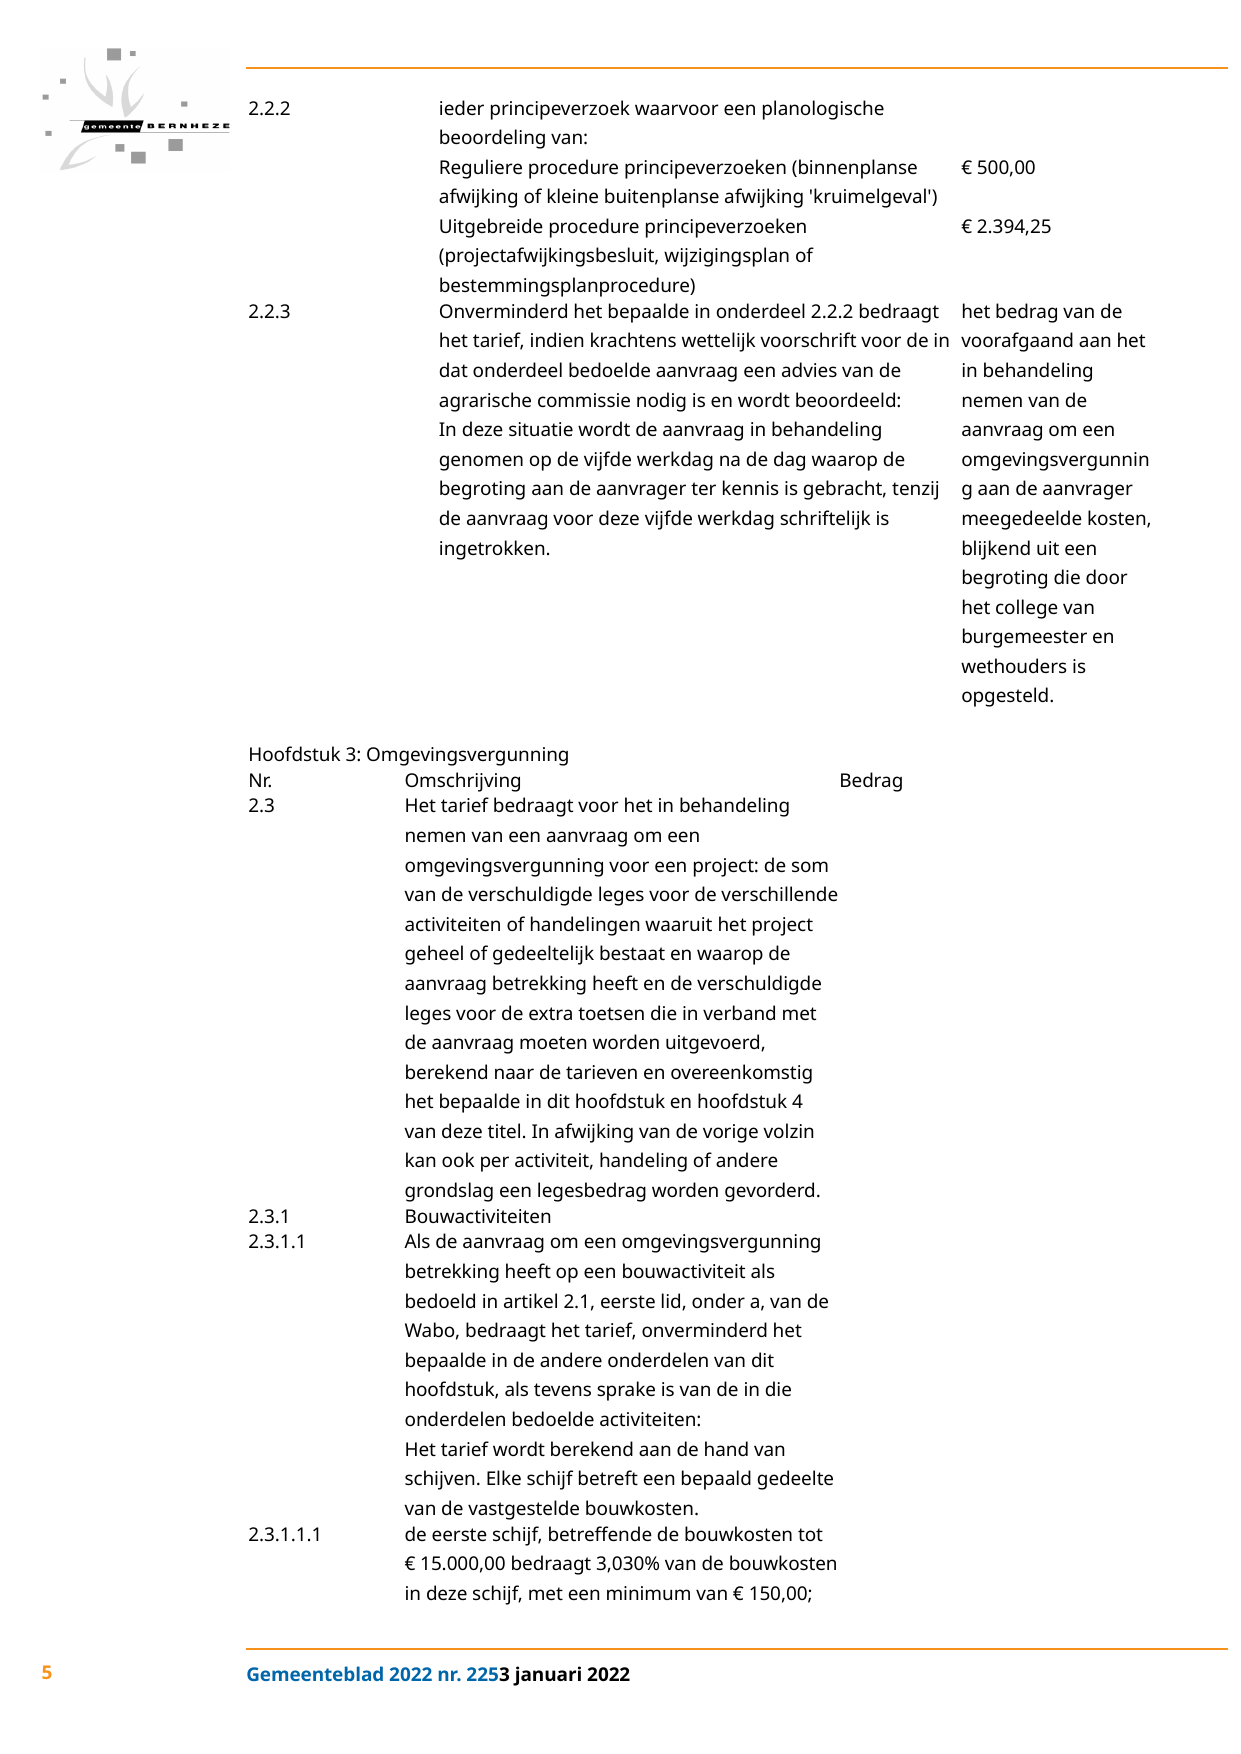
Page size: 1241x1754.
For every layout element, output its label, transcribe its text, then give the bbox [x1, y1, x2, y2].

table_cell Het tarief bedraagt voor het in behandeling nemen van een aanvraag om een omgevingsvergunning voor een project: de som van de verschuldigde leges voor de verschillende activiteiten of handelingen waaruit het project geheel of gedeeltelijk bestaat en waarop de aanvraag betrekking heeft en de verschuldigde leges voor de extra toetsen die in verband met de aanvraag moeten worden uitgevoerd, berekend naar de tarieven en overeenkomstig het bepaalde in dit hoofdstuk en hoofdstuk 4 van deze titel. In afwijking van de vorige volzin kan ook per activiteit, handeling of andere grondslag een legesbedrag worden gevorderd. [404, 793, 839, 1203]
table_cell 2.2.3 [248, 298, 439, 708]
table_cell het bedrag van de voorafgaand aan het in behandeling nemen van de aanvraag om een omgevingsvergunning aan de aanvrager meegedeelde kosten, blijkend uit een begroting die door het college van burgemeester en wethouders is opgesteld. [961, 298, 1152, 708]
table_cell 2.3.1.1.1 [248, 1521, 404, 1606]
table_cell Nr. [248, 767, 404, 793]
table_cell [839, 1203, 995, 1229]
table_cell Bouwactiviteiten [404, 1203, 839, 1229]
table_cell Onverminderd het bepaalde in onderdeel 2.2.2 bedraagt het tarief, indien krachtens wettelijk voorschrift voor de in dat onderdeel bedoelde aanvraag een advies van de agrarische commissie nodig is en wordt beoordeeld: In deze situatie wordt de aanvraag in behandeling genomen op de vijfde werkdag na de dag waarop de begroting aan de aanvrager ter kennis is gebracht, tenzij de aanvraag voor deze vijfde werkdag schriftelijk is ingetrokken. [439, 298, 961, 708]
picture [41, 47, 231, 172]
table_cell [839, 793, 995, 1203]
table_cell Omschrijving [404, 767, 839, 793]
table_cell Bedrag [839, 767, 995, 793]
table_cell [839, 1229, 995, 1521]
table_header Hoofdstuk 3: Omgevingsvergunning [248, 741, 1152, 767]
table_cell Als de aanvraag om een omgevingsvergunning betrekking heeft op een bouwactiviteit als bedoeld in artikel 2.1, eerste lid, onder a, van de Wabo, bedraagt het tarief, onverminderd het bepaalde in de andere onderdelen van dit hoofdstuk, als tevens sprake is van de in die onderdelen bedoelde activiteiten: Het tarief wordt berekend aan de hand van schijven. Elke schijf betreft een bepaald gedeelte van de vastgestelde bouwkosten. [404, 1229, 839, 1521]
table_cell 2.2.2 [248, 95, 439, 298]
table_cell 2.3 [248, 793, 404, 1203]
table_cell de eerste schijf, betreffende de bouwkosten tot € 15.000,00 bedraagt 3,030% van de bouwkosten in deze schijf, met een minimum van € 150,00; [404, 1521, 839, 1606]
table_cell € 500,00 € 2.394,25 [961, 95, 1152, 298]
table_cell ieder principeverzoek waarvoor een planologische beoordeling van: Reguliere procedure principeverzoeken (binnenplanse afwijking of kleine buitenplanse afwijking 'kruimelgeval') Uitgebreide procedure principeverzoeken (projectafwijkingsbesluit, wijzigingsplan of bestemmingsplanprocedure) [439, 95, 961, 298]
table_cell 2.3.1 [248, 1203, 404, 1229]
table_cell [839, 1521, 995, 1606]
table_cell 2.3.1.1 [248, 1229, 404, 1521]
